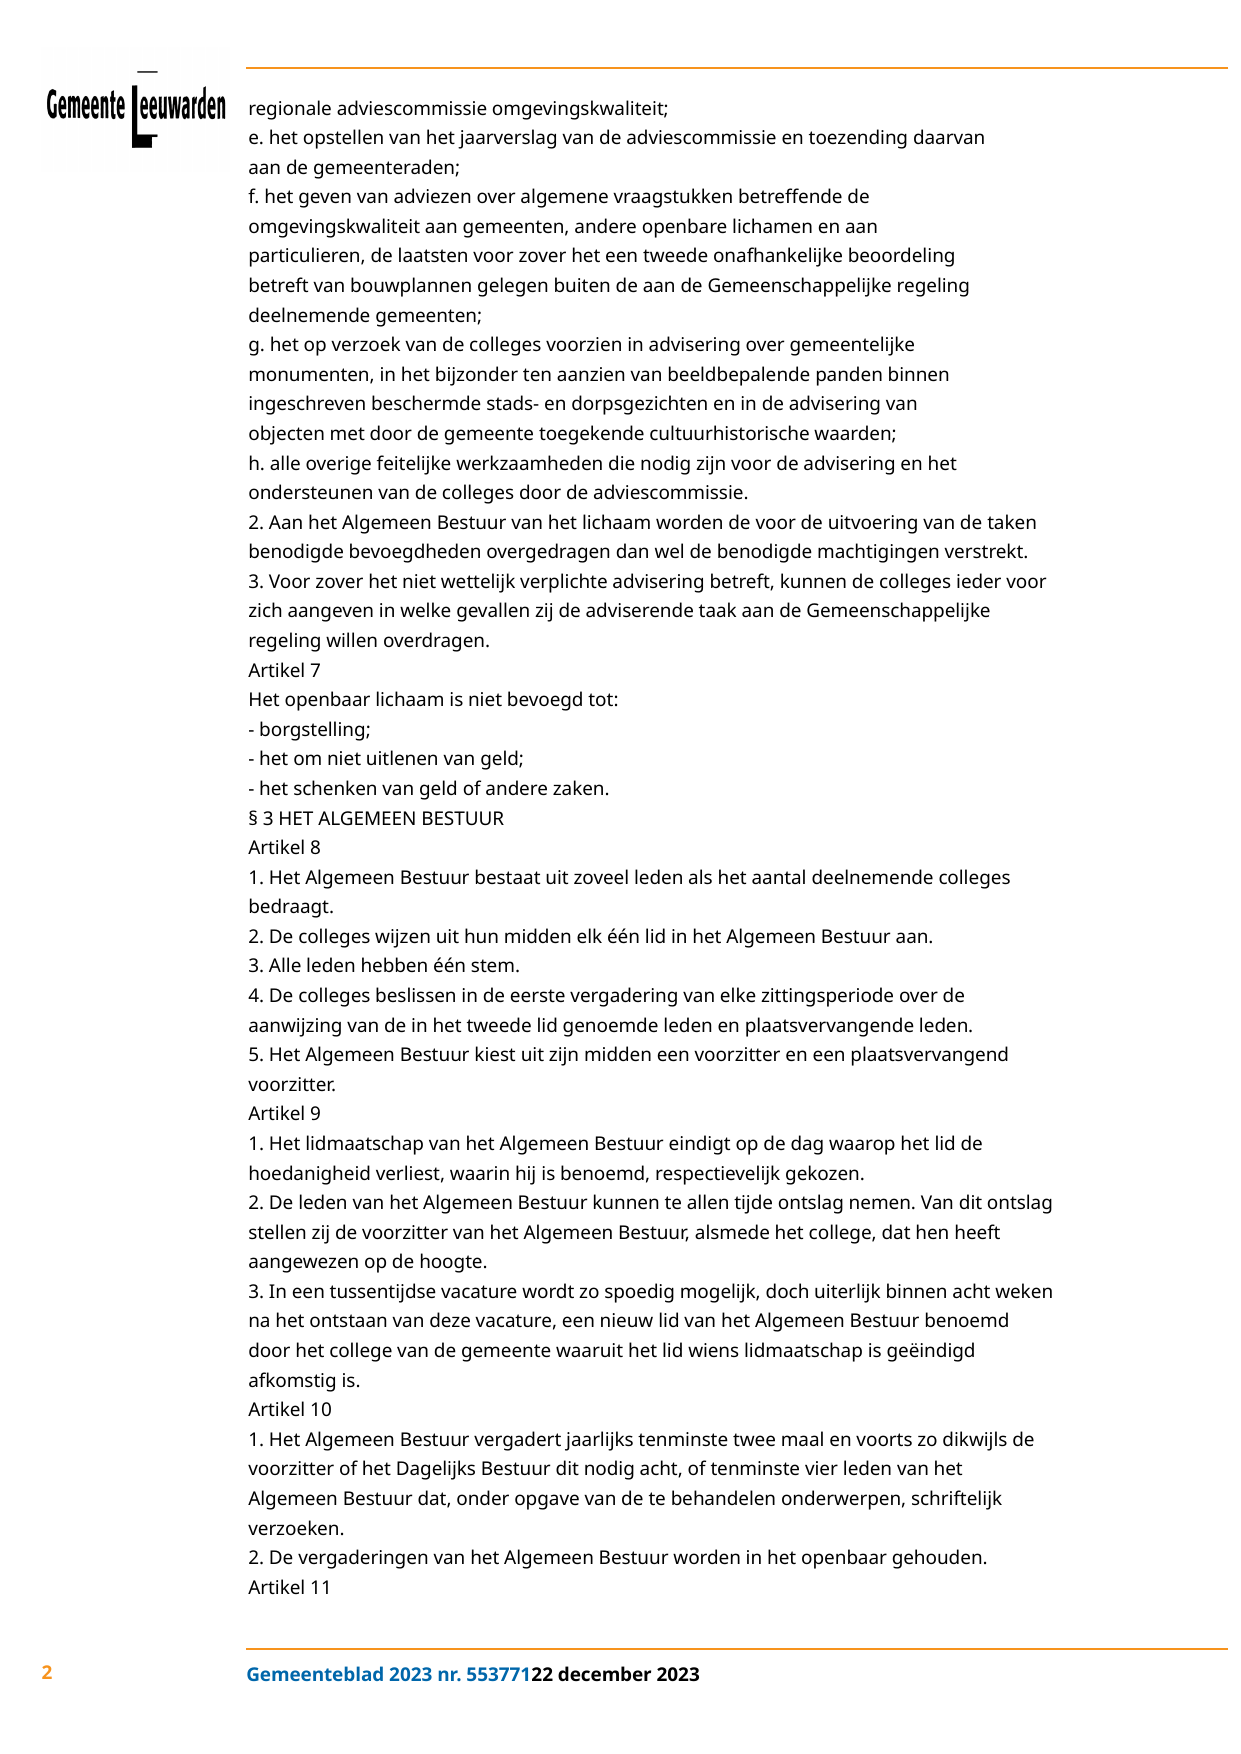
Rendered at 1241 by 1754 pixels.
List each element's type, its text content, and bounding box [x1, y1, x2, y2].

text h. alle overige feitelijke werkzaamheden die nodig zijn voor de advisering en het [248, 450, 1152, 476]
text aanwijzing van de in het tweede lid genoemde leden en plaatsvervangende leden. [248, 1012, 1152, 1038]
text g. het op verzoek van de colleges voorzien in advisering over gemeentelijke [248, 331, 1152, 357]
text Algemeen Bestuur dat, onder opgave van de te behandelen onderwerpen, schriftelijk [248, 1485, 1152, 1511]
text ondersteunen van de colleges door de adviescommissie. [248, 479, 1152, 505]
text betreft van bouwplannen gelegen buiten de aan de Gemeenschappelijke regeling [248, 272, 1152, 298]
text voorzitter of het Dagelijks Bestuur dit nodig acht, of tenminste vier leden van het [248, 1456, 1152, 1481]
text benodigde bevoegdheden overgedragen dan wel de benodigde machtigingen verstrekt. [248, 538, 1152, 564]
text 1. Het lidmaatschap van het Algemeen Bestuur eindigt op de dag waarop het lid de [248, 1130, 1152, 1156]
text 2. Aan het Algemeen Bestuur van het lichaam worden de voor de uitvoering van de taken [248, 509, 1152, 535]
text Artikel 9 [248, 1101, 1152, 1126]
text 3. Alle leden hebben één stem. [248, 953, 1152, 978]
text afkomstig is. [248, 1367, 1152, 1393]
text ingeschreven beschermde stads- en dorpsgezichten en in de advisering van [248, 391, 1152, 416]
text monumenten, in het bijzonder ten aanzien van beeldbepalende panden binnen [248, 361, 1152, 387]
text § 3 HET ALGEMEEN BESTUUR [248, 805, 1152, 831]
text Artikel 8 [248, 834, 1152, 860]
text Artikel 10 [248, 1396, 1152, 1422]
text aangewezen op de hoogte. [248, 1248, 1152, 1274]
text regionale adviescommissie omgevingskwaliteit; [248, 95, 1152, 121]
text bedraagt. [248, 893, 1152, 919]
text regeling willen overdragen. [248, 627, 1152, 653]
text stellen zij de voorzitter van het Algemeen Bestuur, alsmede het college, dat hen heeft [248, 1219, 1152, 1245]
text aan de gemeenteraden; [248, 154, 1152, 180]
text f. het geven van adviezen over algemene vraagstukken betreffende de [248, 183, 1152, 209]
text Artikel 11 [248, 1574, 1152, 1600]
text 5. Het Algemeen Bestuur kiest uit zijn midden een voorzitter en een plaatsvervangend [248, 1041, 1152, 1067]
text Artikel 7 [248, 657, 1152, 683]
text 3. In een tussentijdse vacature wordt zo spoedig mogelijk, doch uiterlijk binnen acht weken [248, 1278, 1152, 1304]
text deelnemende gemeenten; [248, 302, 1152, 328]
text - borgstelling; [248, 716, 1152, 742]
text - het om niet uitlenen van geld; [248, 746, 1152, 771]
text zich aangeven in welke gevallen zij de adviserende taak aan de Gemeenschappelijke [248, 598, 1152, 623]
text 1. Het Algemeen Bestuur vergadert jaarlijks tenminste twee maal en voorts zo dikwijls de [248, 1426, 1152, 1452]
text particulieren, de laatsten voor zover het een tweede onafhankelijke beoordeling [248, 243, 1152, 268]
text omgevingskwaliteit aan gemeenten, andere openbare lichamen en aan [248, 213, 1152, 239]
text e. het opstellen van het jaarverslag van de adviescommissie en toezending daarvan [248, 124, 1152, 150]
text 2. De vergaderingen van het Algemeen Bestuur worden in het openbaar gehouden. [248, 1544, 1152, 1570]
text voorzitter. [248, 1071, 1152, 1097]
text - het schenken van geld of andere zaken. [248, 775, 1152, 801]
text 1. Het Algemeen Bestuur bestaat uit zoveel leden als het aantal deelnemende colleges [248, 864, 1152, 890]
text hoedanigheid verliest, waarin hij is benoemd, respectievelijk gekozen. [248, 1160, 1152, 1186]
picture [41, 47, 231, 172]
text verzoeken. [248, 1515, 1152, 1541]
text door het college van de gemeente waaruit het lid wiens lidmaatschap is geëindigd [248, 1337, 1152, 1363]
text 2. De leden van het Algemeen Bestuur kunnen te allen tijde ontslag nemen. Van dit ontslag [248, 1189, 1152, 1215]
text objecten met door de gemeente toegekende cultuurhistorische waarden; [248, 420, 1152, 446]
text Het openbaar lichaam is niet bevoegd tot: [248, 686, 1152, 712]
text 2. De colleges wijzen uit hun midden elk één lid in het Algemeen Bestuur aan. [248, 923, 1152, 949]
text 4. De colleges beslissen in de eerste vergadering van elke zittingsperiode over de [248, 982, 1152, 1008]
text 3. Voor zover het niet wettelijk verplichte advisering betreft, kunnen de colleges ieder voor [248, 568, 1152, 594]
text na het ontstaan van deze vacature, een nieuw lid van het Algemeen Bestuur benoemd [248, 1308, 1152, 1333]
